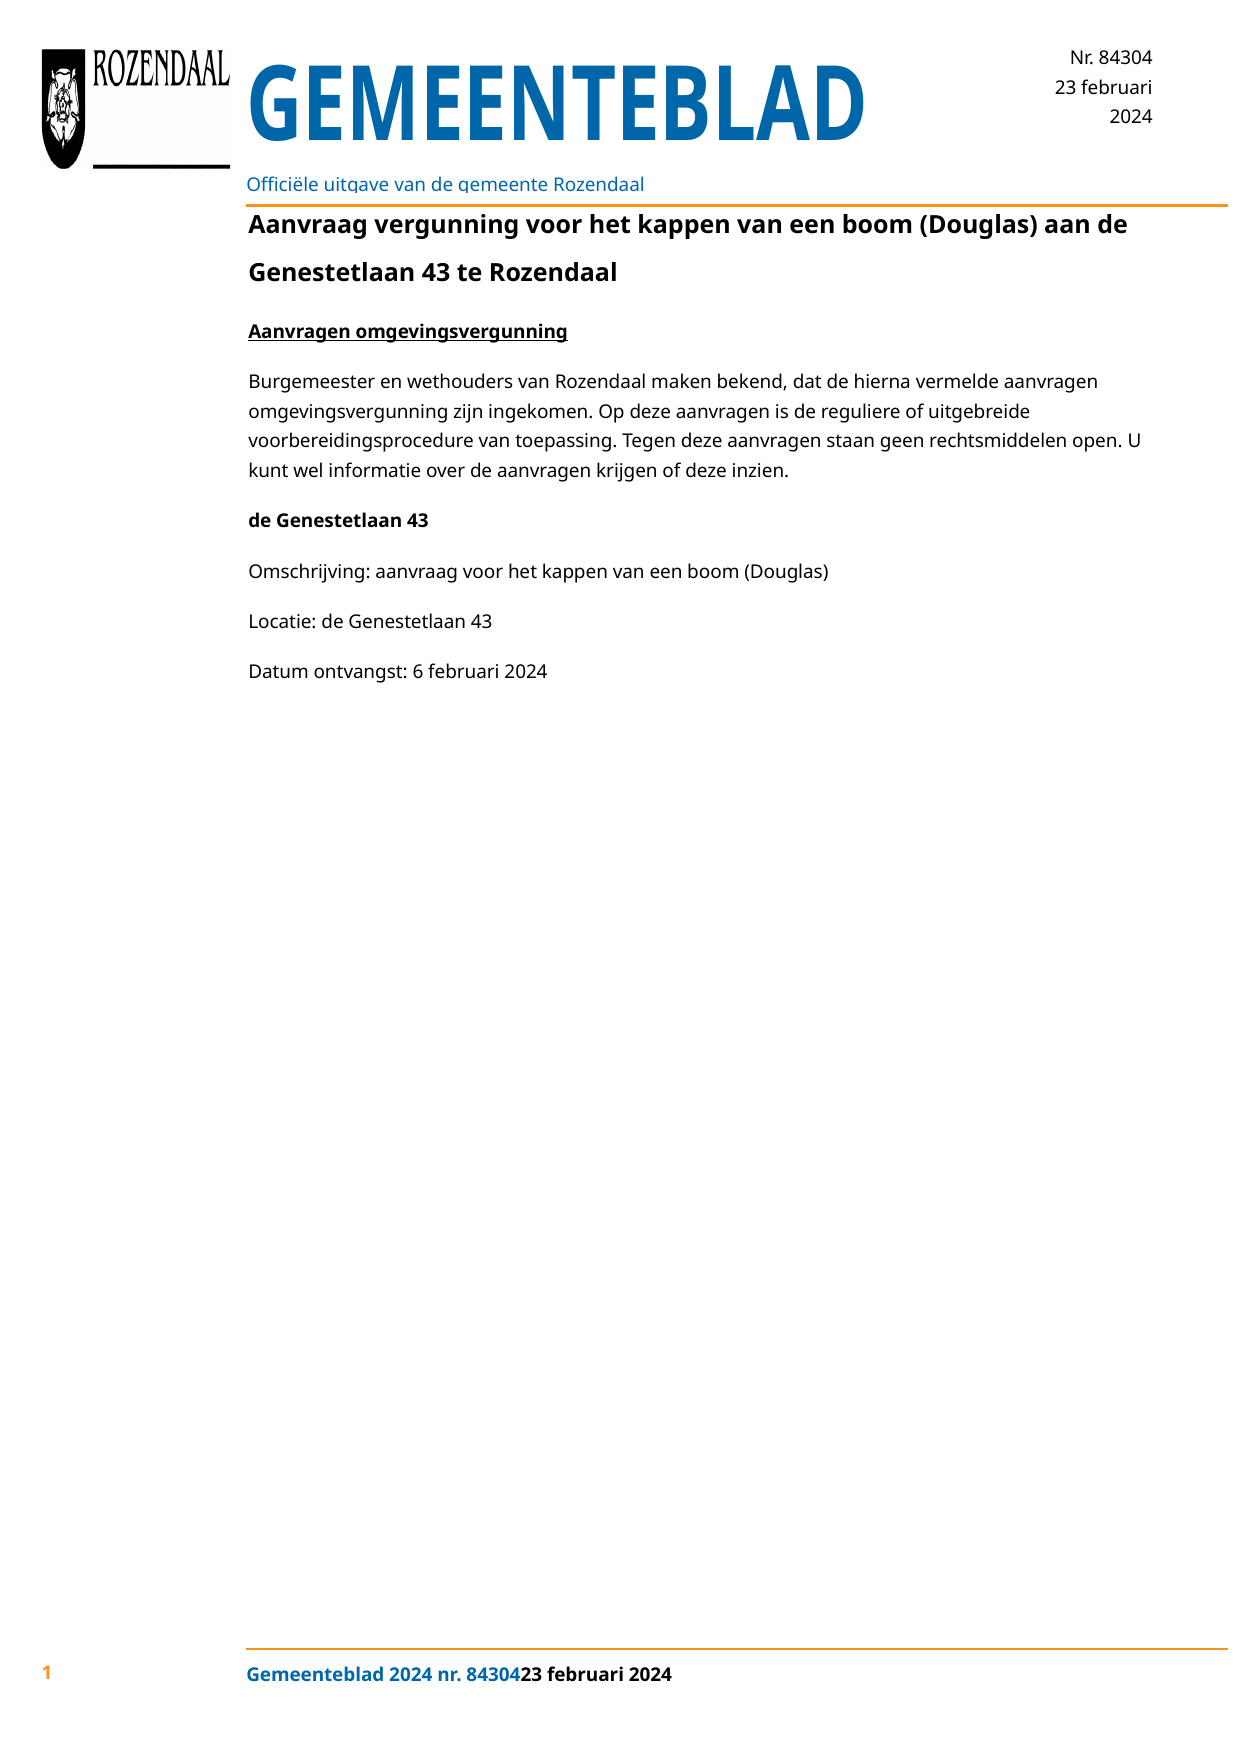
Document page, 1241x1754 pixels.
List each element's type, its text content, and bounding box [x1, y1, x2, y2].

text Datum ontvangst: 6 februari 2024 [248, 659, 1152, 684]
text Burgemeester en wethouders van Rozendaal maken bekend, dat de hierna vermelde aanvragen omgevingsvergunning zijn ingekomen. Op deze aanvragen is de reguliere of uitgebreide voorbereidingsprocedure van toepassing. Tegen deze aanvragen staan geen rechtsmiddelen open. U kunt wel informatie over de aanvragen krijgen of deze inzien. [248, 368, 1152, 483]
text Omschrijving: aanvraag voor het kappen van een boom (Douglas) [248, 558, 1152, 584]
text Locatie: de Genestetlaan 43 [248, 608, 1152, 634]
text Aanvraag vergunning voor het kappen van een boom (Douglas) aan de Genestetlaan 43 te Rozendaal [248, 207, 1152, 288]
text Aanvragen omgevingsvergunning [248, 318, 1152, 344]
picture [41, 47, 231, 172]
text de Genestetlaan 43 [248, 507, 1152, 533]
